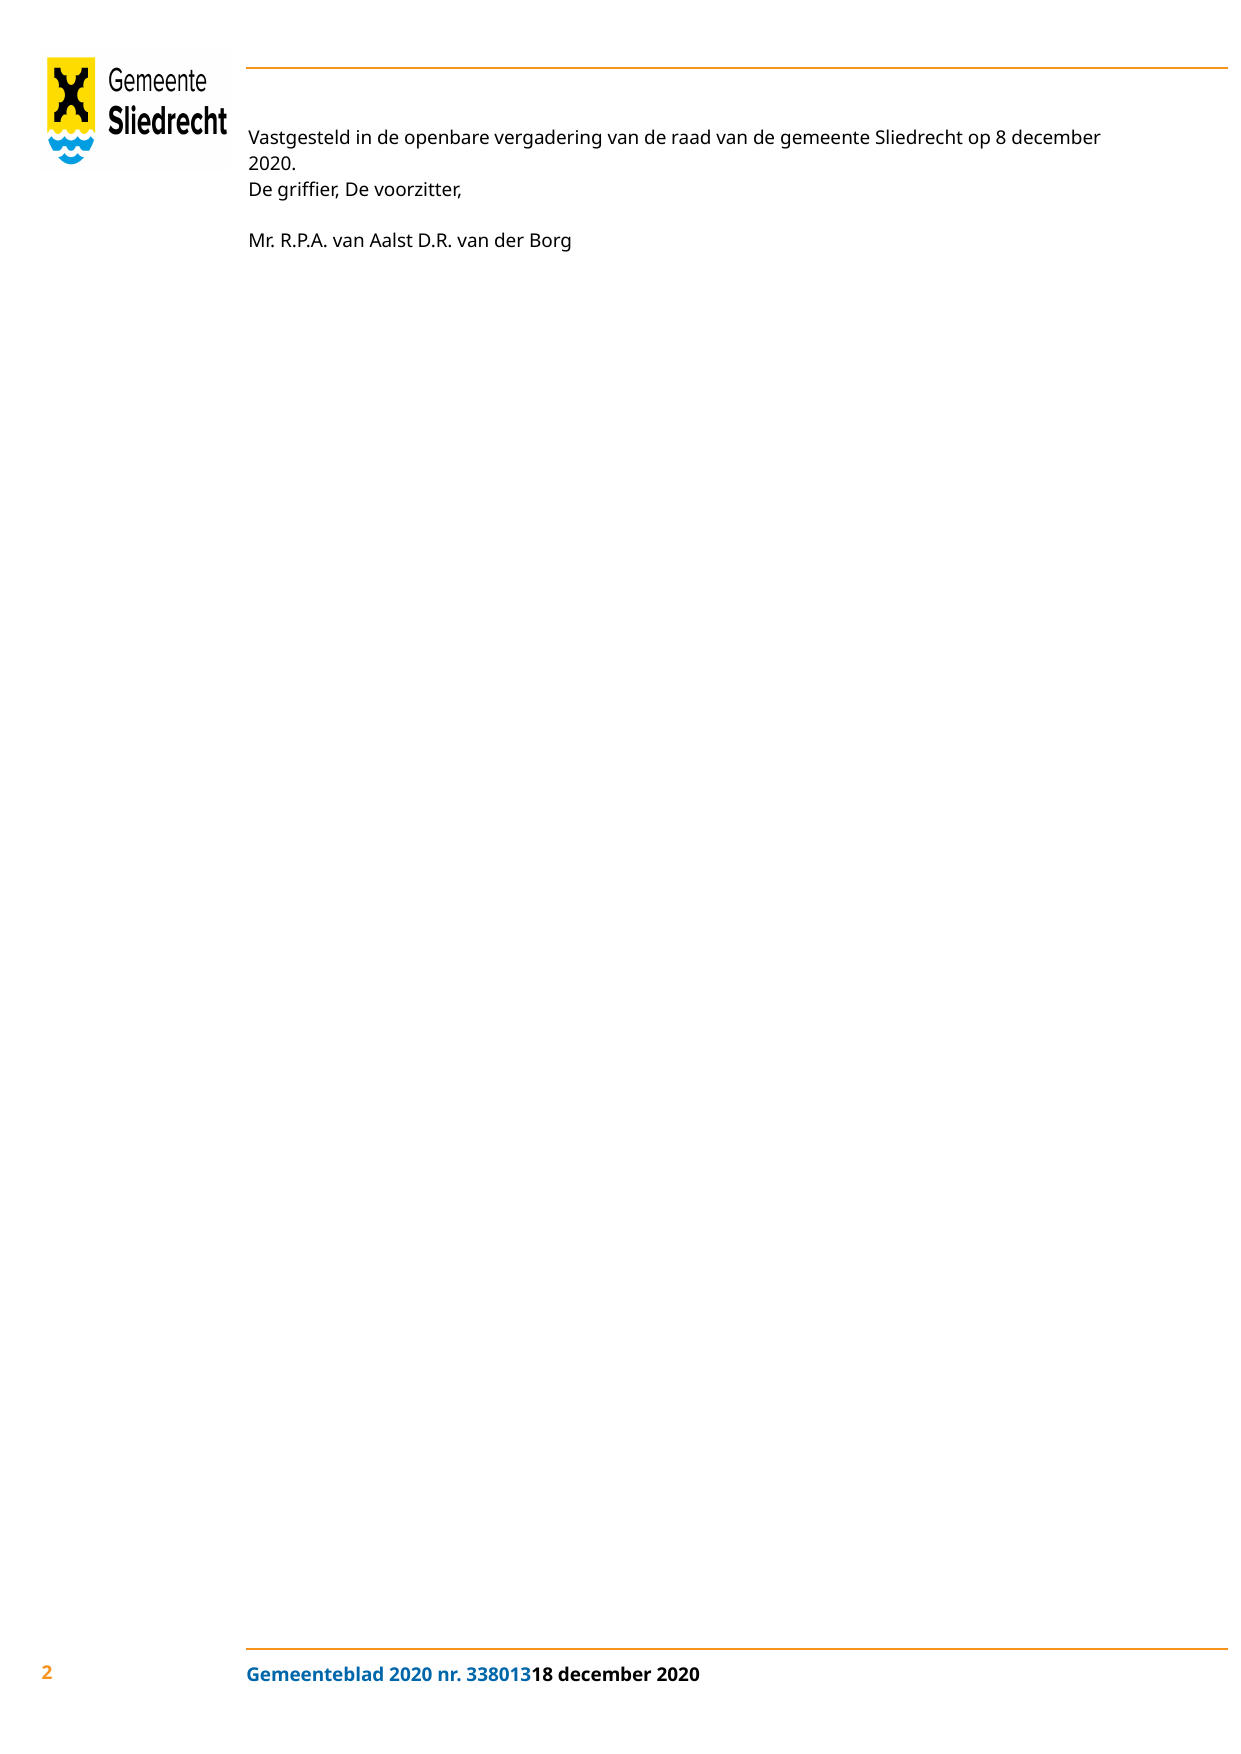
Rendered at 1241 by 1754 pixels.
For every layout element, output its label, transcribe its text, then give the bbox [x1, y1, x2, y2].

text Vastgesteld in de openbare vergadering van de raad van de gemeente Sliedrecht op 8 december 2020. [248, 124, 1152, 176]
picture [41, 47, 231, 172]
text Mr. R.P.A. van Aalst D.R. van der Borg [248, 227, 1152, 253]
text De griffier, De voorzitter, [248, 176, 1152, 202]
